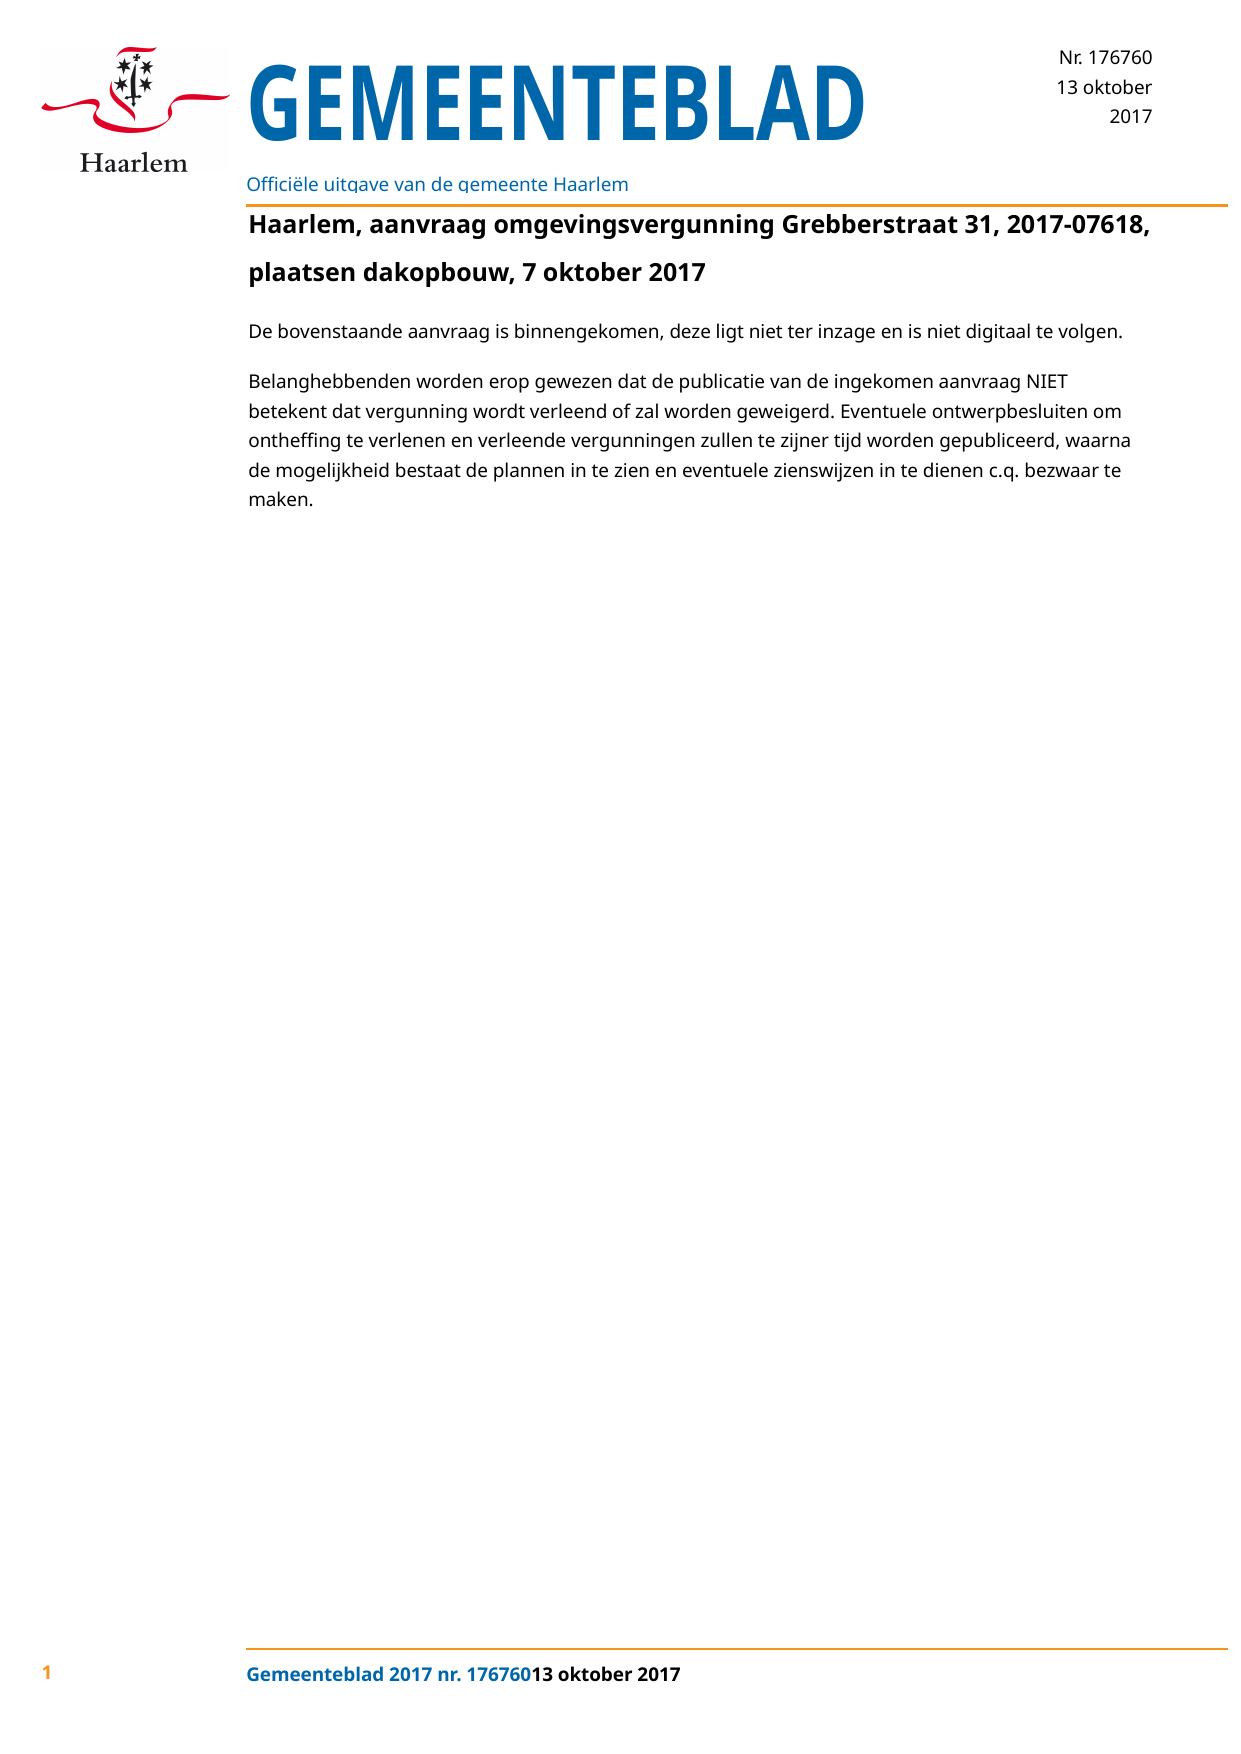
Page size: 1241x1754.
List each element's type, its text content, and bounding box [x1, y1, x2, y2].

text Haarlem, aanvraag omgevingsvergunning Grebberstraat 31, 2017-07618, plaatsen dakopbouw, 7 oktober 2017 [248, 207, 1152, 288]
text Belanghebbenden worden erop gewezen dat de publicatie van de ingekomen aanvraag NIET betekent dat vergunning wordt verleend of zal worden geweigerd. Eventuele ontwerpbesluiten om ontheffing te verlenen en verleende vergunningen zullen te zijner tijd worden gepubliceerd, waarna de mogelijkheid bestaat de plannen in te zien en eventuele zienswijzen in te dienen c.q. bezwaar te maken. [248, 368, 1152, 512]
text De bovenstaande aanvraag is binnengekomen, deze ligt niet ter inzage en is niet digitaal te volgen. [248, 318, 1152, 344]
picture [41, 47, 231, 172]
